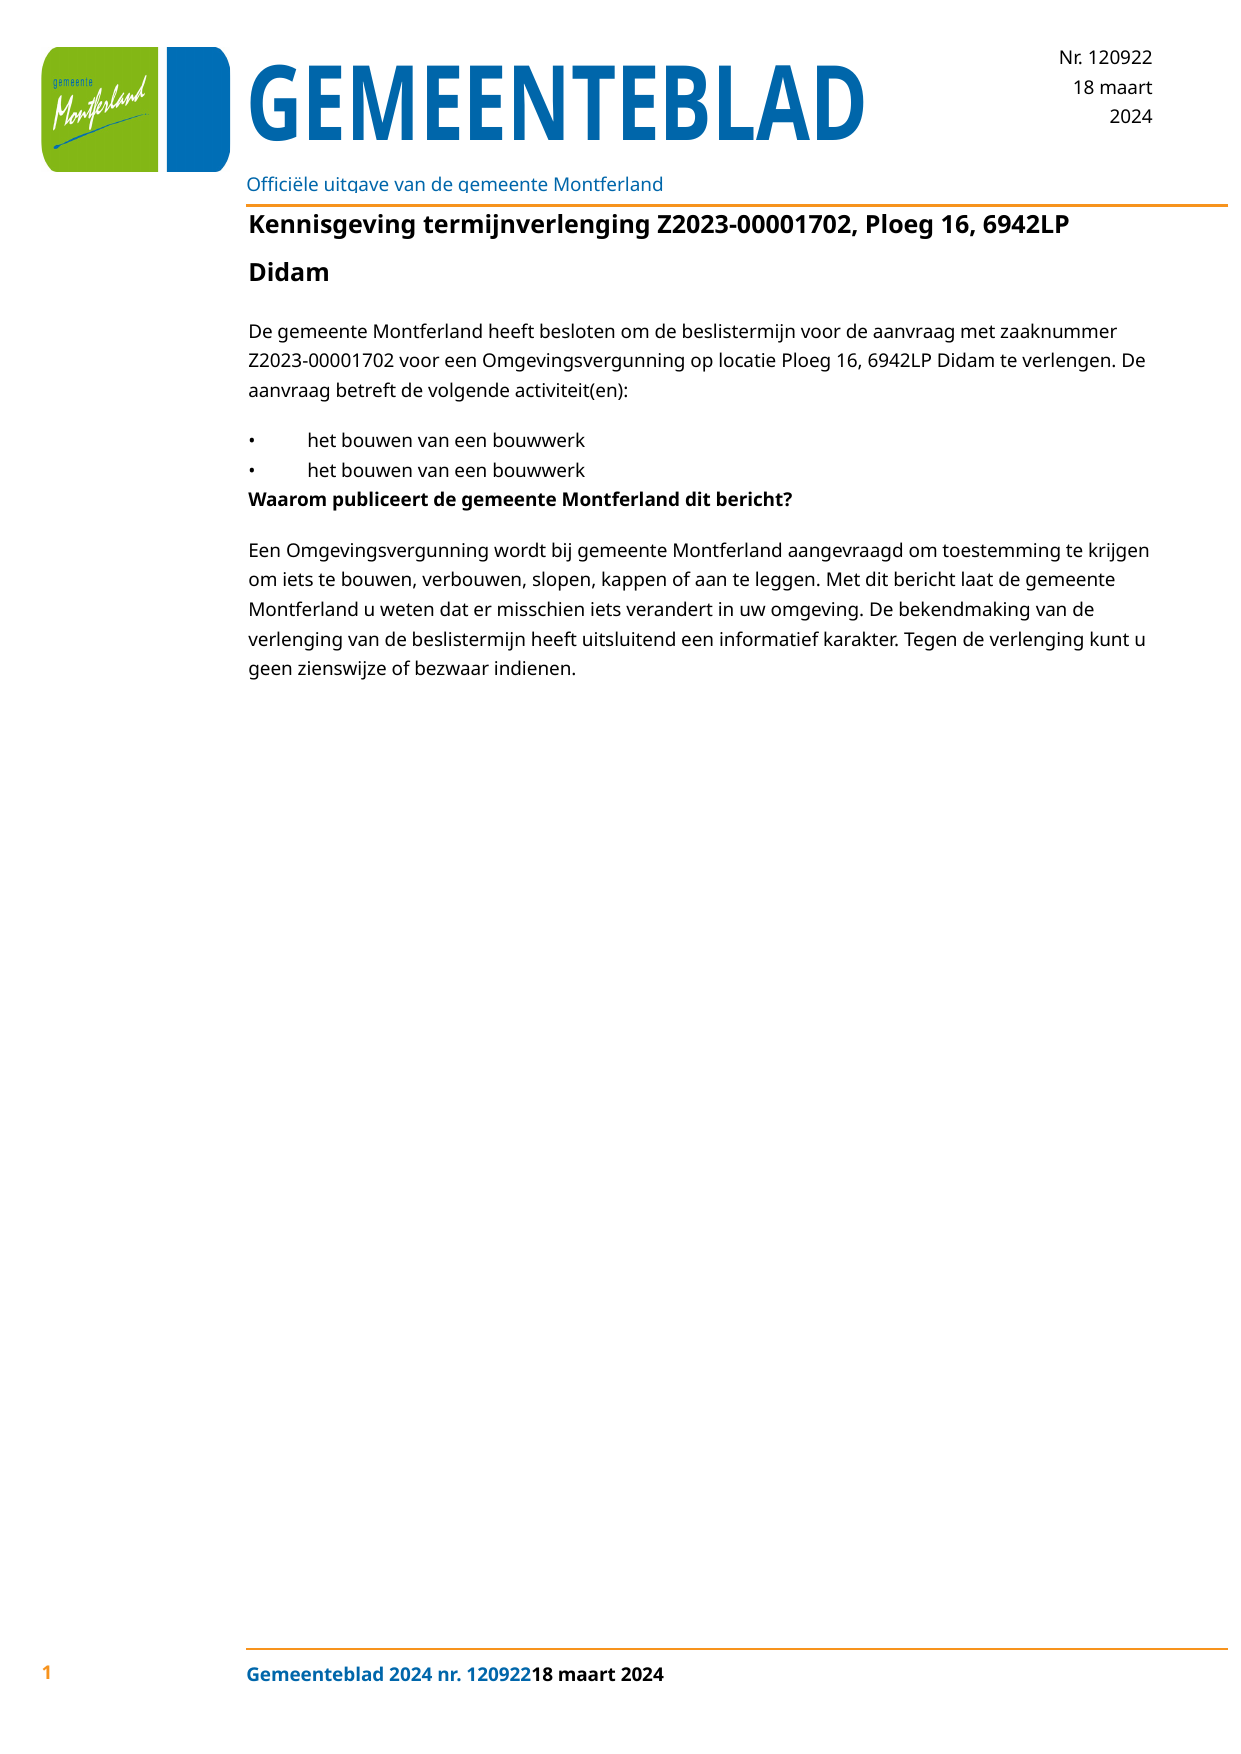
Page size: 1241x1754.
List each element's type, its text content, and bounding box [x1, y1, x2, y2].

text Een Omgevingsvergunning wordt bij gemeente Montferland aangevraagd om toestemming te krijgen om iets te bouwen, verbouwen, slopen, kappen of aan te leggen. Met dit bericht laat de gemeente Montferland u weten dat er misschien iets verandert in uw omgeving. De bekendmaking van de verlenging van de beslistermijn heeft uitsluitend een informatief karakter. Tegen de verlenging kunt u geen zienswijze of bezwaar indienen. [248, 537, 1152, 681]
text De gemeente Montferland heeft besloten om de beslistermijn voor de aanvraag met zaaknummer Z2023-00001702 voor een Omgevingsvergunning op locatie Ploeg 16, 6942LP Didam te verlengen. De aanvraag betreft de volgende activiteit(en): [248, 318, 1152, 403]
picture [41, 47, 231, 172]
list het bouwen van een bouwwerk [248, 457, 1152, 483]
text Waarom publiceert de gemeente Montferland dit bericht? [248, 487, 1152, 512]
text Kennisgeving termijnverlenging Z2023-00001702, Ploeg 16, 6942LP Didam [248, 207, 1152, 288]
list het bouwen van een bouwwerk [248, 427, 1152, 453]
